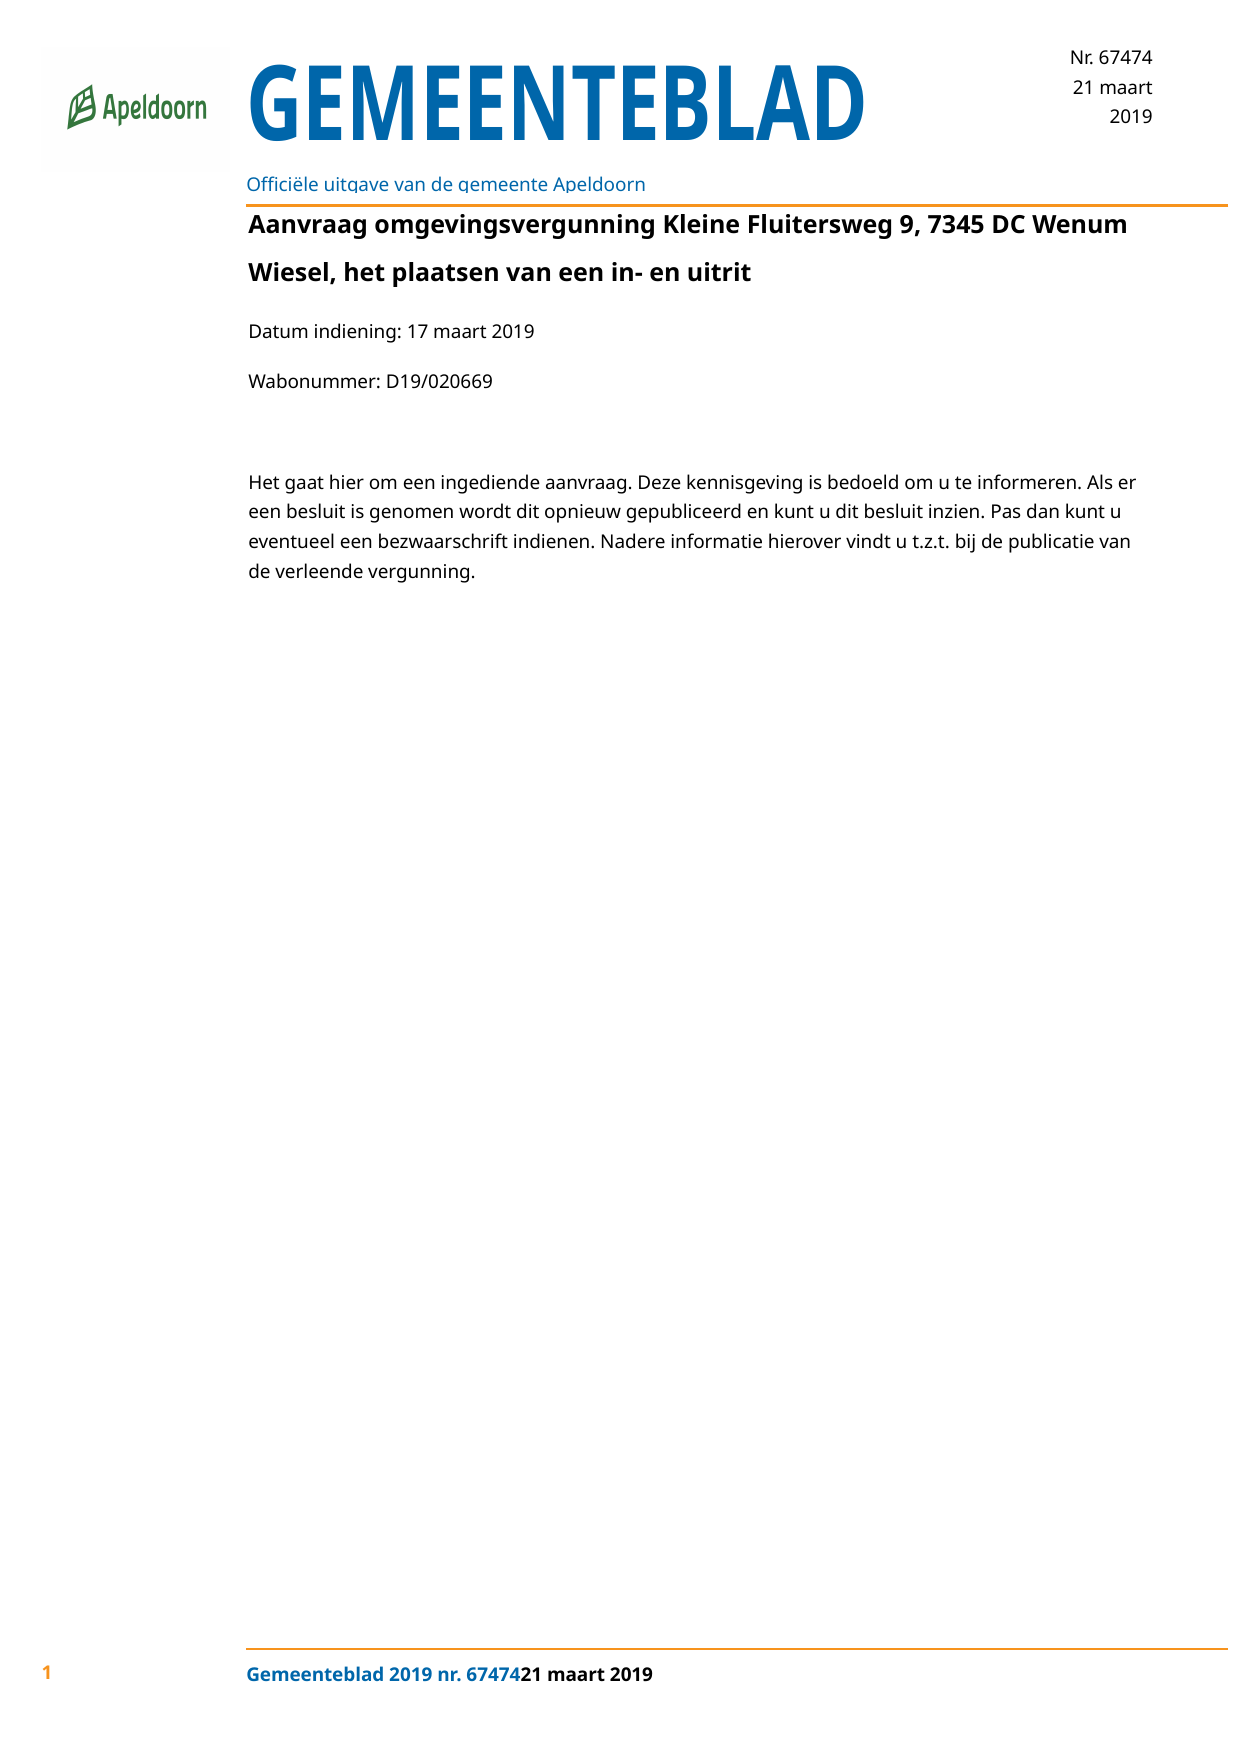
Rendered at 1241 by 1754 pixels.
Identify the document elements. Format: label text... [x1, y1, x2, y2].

text Wabonummer: D19/020669 [248, 368, 1152, 394]
text Het gaat hier om een ingediende aanvraag. Deze kennisgeving is bedoeld om u te informeren. Als er een besluit is genomen wordt dit opnieuw gepubliceerd en kunt u dit besluit inzien. Pas dan kunt u eventueel een bezwaarschrift indienen. Nadere informatie hierover vindt u t.z.t. bij de publicatie van de verleende vergunning. [248, 469, 1152, 584]
text Aanvraag omgevingsvergunning Kleine Fluitersweg 9, 7345 DC Wenum Wiesel, het plaatsen van een in- en uitrit [248, 207, 1152, 288]
text Datum indiening: 17 maart 2019 [248, 318, 1152, 344]
picture [41, 47, 231, 172]
